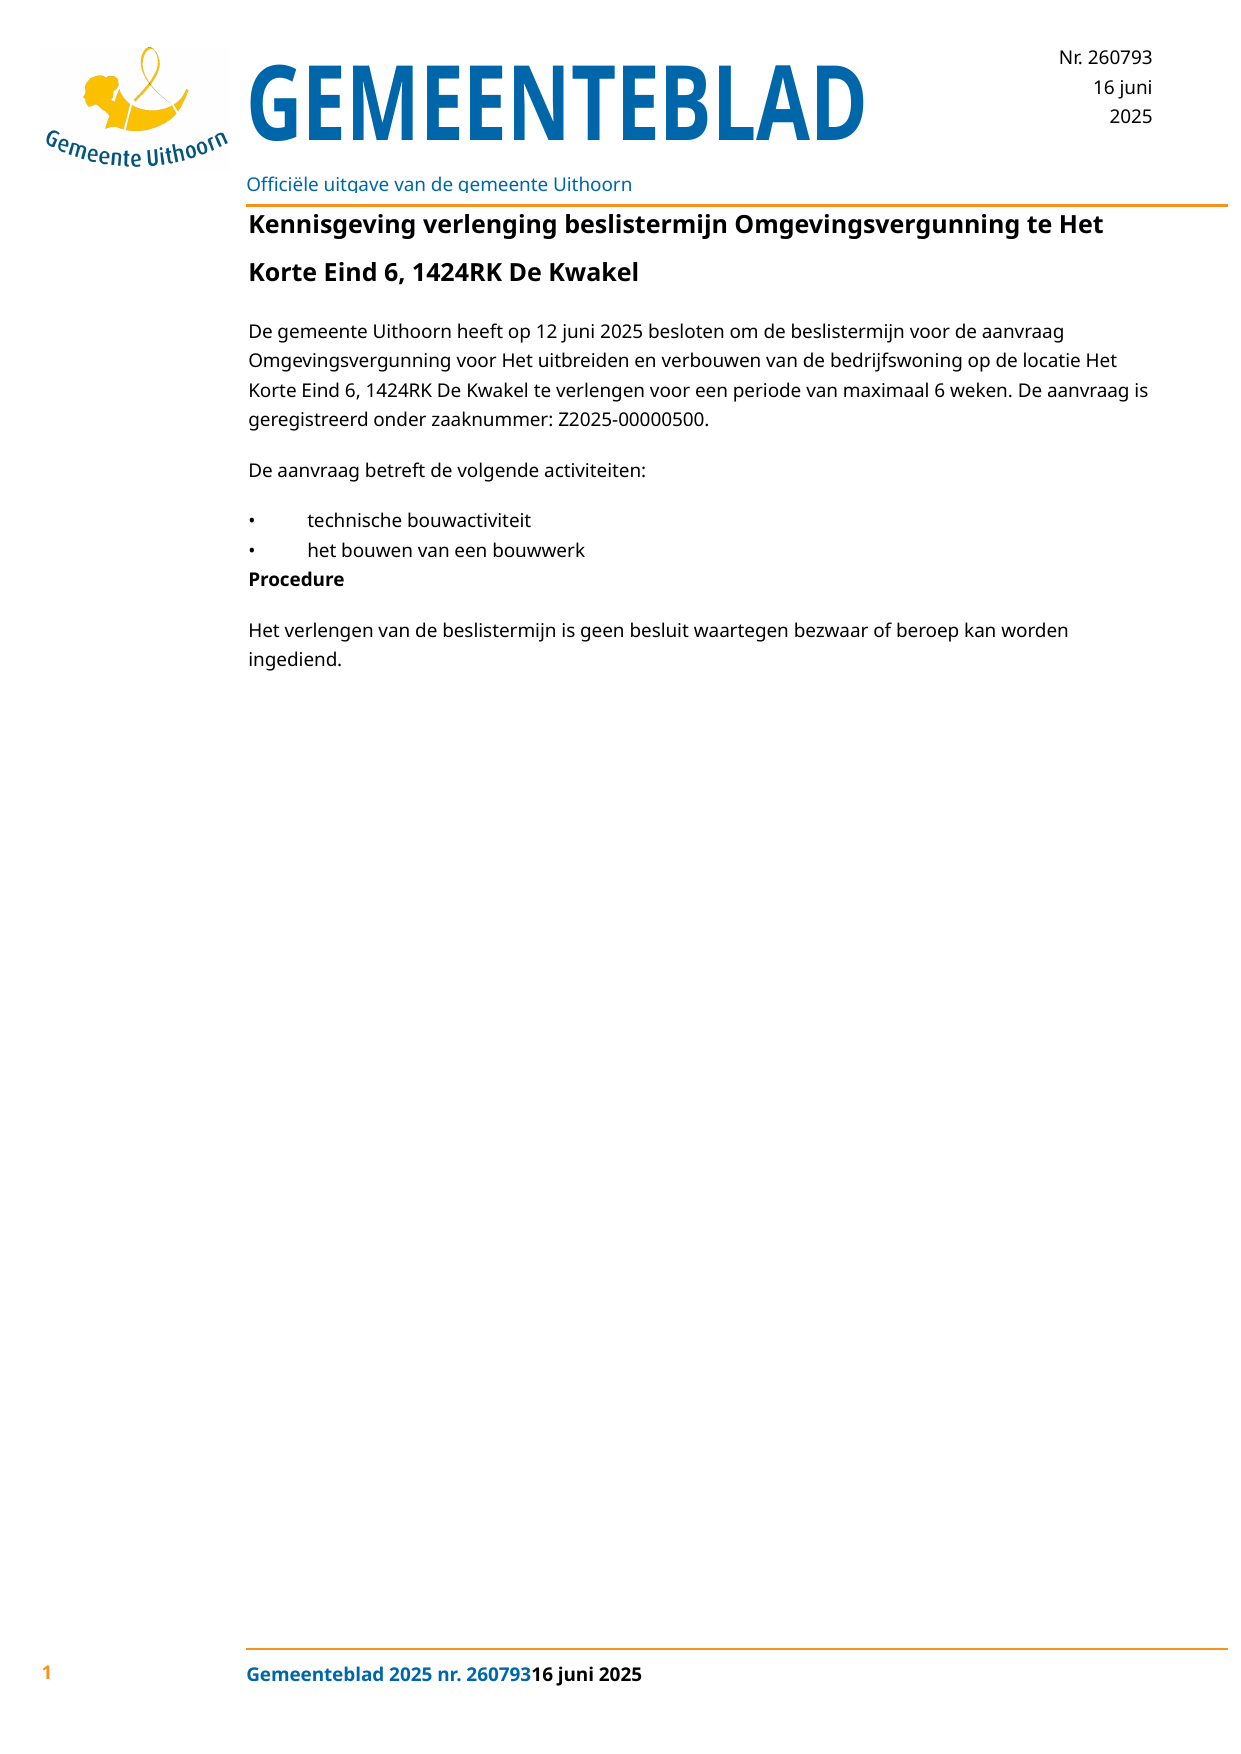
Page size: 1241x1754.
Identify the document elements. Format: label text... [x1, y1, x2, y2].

picture [41, 47, 231, 172]
text Kennisgeving verlenging beslistermijn Omgevingsvergunning te Het Korte Eind 6, 1424RK De Kwakel [248, 207, 1152, 288]
text Procedure [248, 567, 1152, 592]
text Het verlengen van de beslistermijn is geen besluit waartegen bezwaar of beroep kan worden ingediend. [248, 617, 1152, 672]
text De gemeente Uithoorn heeft op 12 juni 2025 besloten om de beslistermijn voor de aanvraag Omgevingsvergunning voor Het uitbreiden en verbouwen van de bedrijfswoning op de locatie Het Korte Eind 6, 1424RK De Kwakel te verlengen voor een periode van maximaal 6 weken. De aanvraag is geregistreerd onder zaaknummer: Z2025-00000500. [248, 318, 1152, 432]
text De aanvraag betreft de volgende activiteiten: [248, 457, 1152, 483]
list technische bouwactiviteit [248, 507, 1152, 533]
list het bouwen van een bouwwerk [248, 537, 1152, 563]
